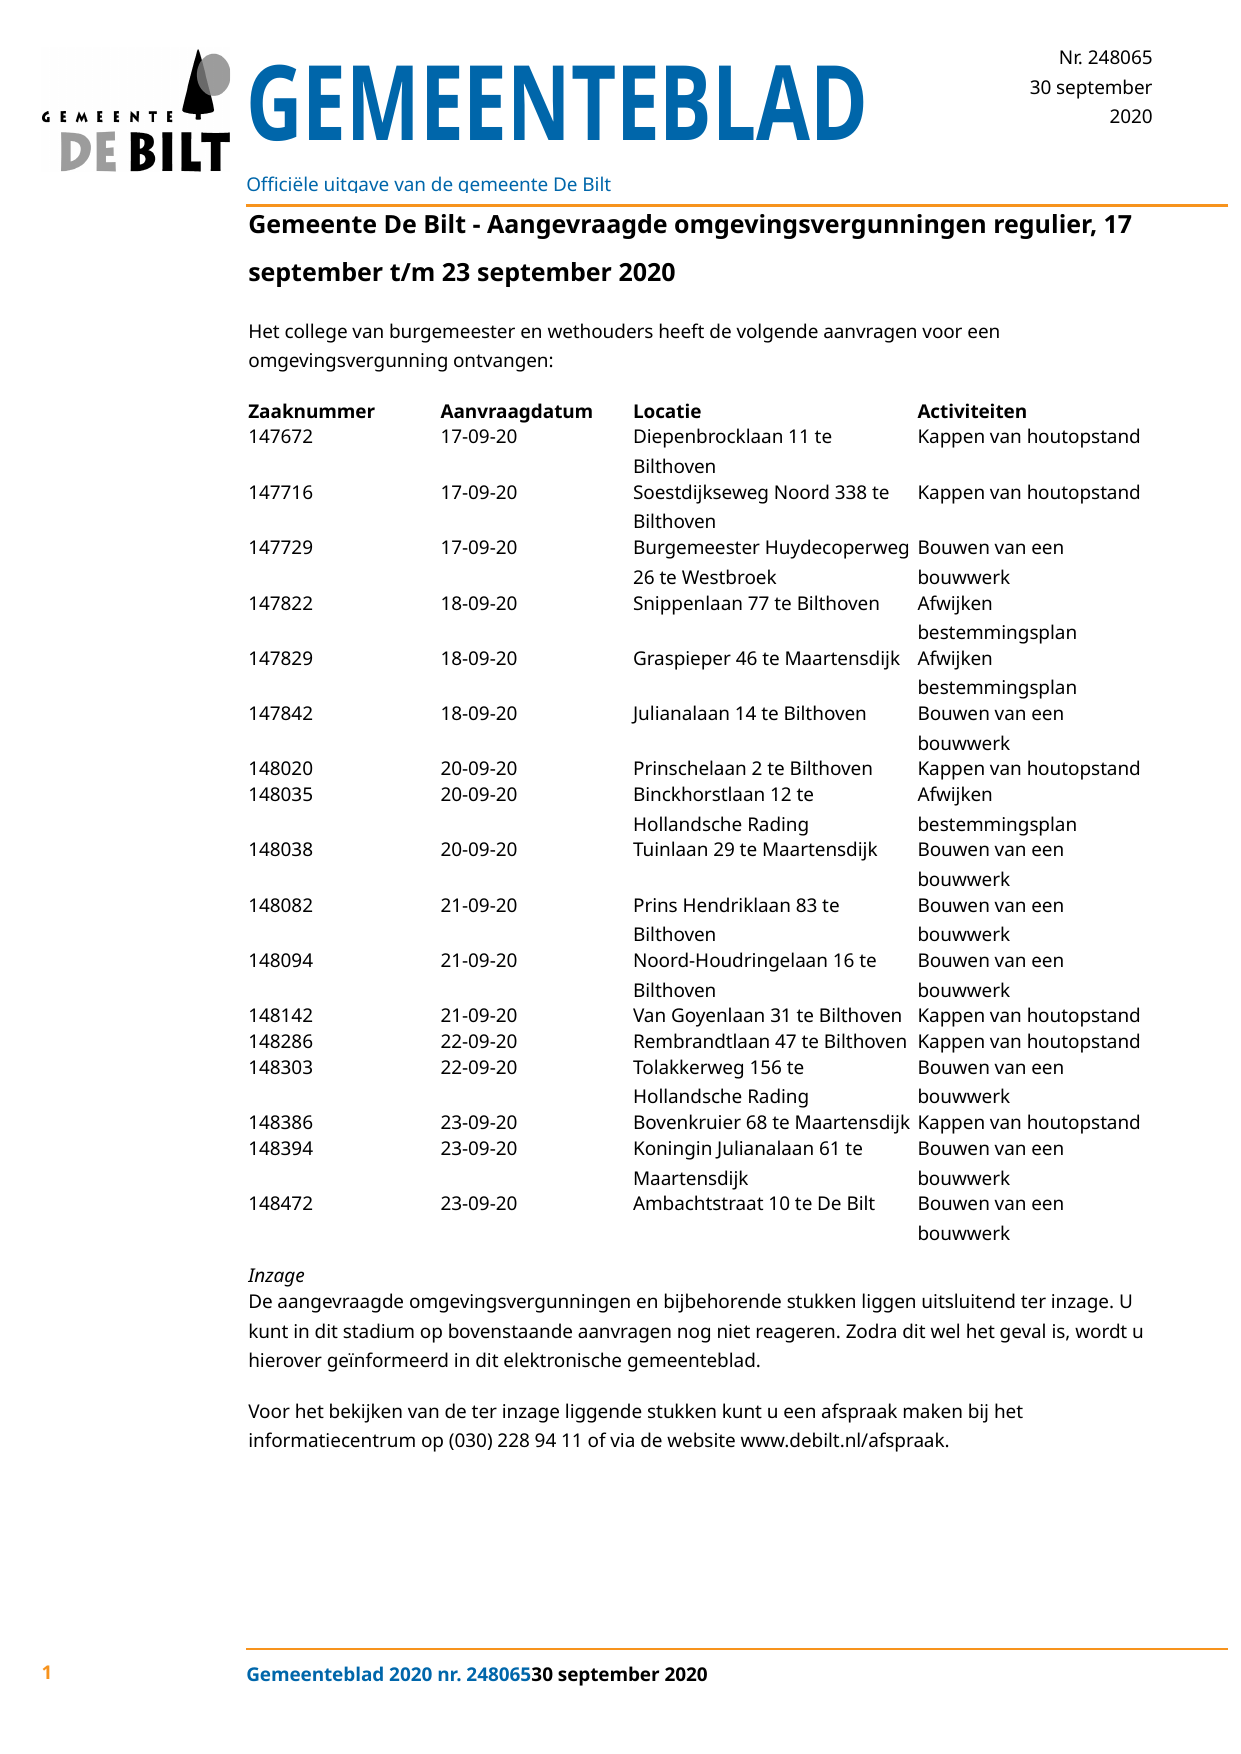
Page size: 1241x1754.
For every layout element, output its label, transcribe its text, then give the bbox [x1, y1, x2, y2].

table_cell Kappen van houtopstand [917, 1109, 1152, 1135]
table_cell Afwijken bestemmingsplan [917, 645, 1152, 700]
table_cell 148020 [248, 756, 440, 781]
table_header Activiteiten [917, 398, 1152, 424]
table_cell 20-09-20 [440, 781, 633, 837]
table_cell 23-09-20 [440, 1135, 633, 1190]
text Inzage [248, 1262, 1152, 1288]
table_cell Binckhorstlaan 12 te Hollandsche Rading [633, 781, 917, 837]
table_cell 148286 [248, 1028, 440, 1054]
table_cell Snippenlaan 77 te Bilthoven [633, 590, 917, 645]
table_cell Tuinlaan 29 te Maartensdijk [633, 837, 917, 892]
table_cell Kappen van houtopstand [917, 1003, 1152, 1028]
table_cell 148035 [248, 781, 440, 837]
table_header Locatie [633, 398, 917, 424]
table_cell Bouwen van een bouwwerk [917, 700, 1152, 756]
table_cell 18-09-20 [440, 590, 633, 645]
table_cell 147829 [248, 645, 440, 700]
table_cell Bouwen van een bouwwerk [917, 947, 1152, 1003]
table_cell Bouwen van een bouwwerk [917, 534, 1152, 590]
table_cell Kappen van houtopstand [917, 424, 1152, 479]
table_cell Prinschelaan 2 te Bilthoven [633, 756, 917, 781]
text Het college van burgemeester en wethouders heeft de volgende aanvragen voor een omgevingsvergunning ontvangen: [248, 318, 1152, 373]
table_cell 148386 [248, 1109, 440, 1135]
table_cell 17-09-20 [440, 424, 633, 479]
table_cell 148094 [248, 947, 440, 1003]
table_cell 21-09-20 [440, 1003, 633, 1028]
table_header Zaaknummer [248, 398, 440, 424]
table_cell 148082 [248, 892, 440, 947]
text Gemeente De Bilt - Aangevraagde omgevingsvergunningen regulier, 17 september t/m 23 september 2020 [248, 207, 1152, 288]
table_cell 23-09-20 [440, 1109, 633, 1135]
table_cell Bouwen van een bouwwerk [917, 1135, 1152, 1190]
table_cell 147672 [248, 424, 440, 479]
table_cell Rembrandtlaan 47 te Bilthoven [633, 1028, 917, 1054]
table_cell Noord-Houdringelaan 16 te Bilthoven [633, 947, 917, 1003]
table_cell 18-09-20 [440, 700, 633, 756]
table_cell Prins Hendriklaan 83 te Bilthoven [633, 892, 917, 947]
table_cell Bovenkruier 68 te Maartensdijk [633, 1109, 917, 1135]
table_cell Bouwen van een bouwwerk [917, 837, 1152, 892]
table_cell Kappen van houtopstand [917, 756, 1152, 781]
table_cell 17-09-20 [440, 479, 633, 534]
text Voor het bekijken van de ter inzage liggende stukken kunt u een afspraak maken bij het informatiecentrum op (030) 228 94 11 of via de website www.debilt.nl/afspraak. [248, 1398, 1152, 1453]
table_cell 21-09-20 [440, 892, 633, 947]
table_cell Afwijken bestemmingsplan [917, 781, 1152, 837]
table_cell 23-09-20 [440, 1190, 633, 1246]
table_cell Burgemeester Huydecoperweg 26 te Westbroek [633, 534, 917, 590]
table_cell 147729 [248, 534, 440, 590]
table_cell Bouwen van een bouwwerk [917, 1190, 1152, 1246]
table_cell Afwijken bestemmingsplan [917, 590, 1152, 645]
table_cell 147842 [248, 700, 440, 756]
table_header Aanvraagdatum [440, 398, 633, 424]
table_cell 148472 [248, 1190, 440, 1246]
table_cell Bouwen van een bouwwerk [917, 892, 1152, 947]
table_cell Graspieper 46 te Maartensdijk [633, 645, 917, 700]
table_cell 20-09-20 [440, 837, 633, 892]
table_cell 20-09-20 [440, 756, 633, 781]
table_cell 147822 [248, 590, 440, 645]
table_cell 148142 [248, 1003, 440, 1028]
table_cell Soestdijkseweg Noord 338 te Bilthoven [633, 479, 917, 534]
table_cell Ambachtstraat 10 te De Bilt [633, 1190, 917, 1246]
table_cell 148038 [248, 837, 440, 892]
table_cell 22-09-20 [440, 1054, 633, 1109]
table_cell 147716 [248, 479, 440, 534]
table_cell 148394 [248, 1135, 440, 1190]
table_cell 148303 [248, 1054, 440, 1109]
table_cell 17-09-20 [440, 534, 633, 590]
table_cell Bouwen van een bouwwerk [917, 1054, 1152, 1109]
table_cell Van Goyenlaan 31 te Bilthoven [633, 1003, 917, 1028]
table_cell Diepenbrocklaan 11 te Bilthoven [633, 424, 917, 479]
table_cell 22-09-20 [440, 1028, 633, 1054]
table_cell 21-09-20 [440, 947, 633, 1003]
picture [41, 47, 231, 172]
table_cell Kappen van houtopstand [917, 1028, 1152, 1054]
table_cell Tolakkerweg 156 te Hollandsche Rading [633, 1054, 917, 1109]
table_cell Julianalaan 14 te Bilthoven [633, 700, 917, 756]
table_cell Kappen van houtopstand [917, 479, 1152, 534]
text De aangevraagde omgevingsvergunningen en bijbehorende stukken liggen uitsluitend ter inzage. U kunt in dit stadium op bovenstaande aanvragen nog niet reageren. Zodra dit wel het geval is, wordt u hierover geïnformeerd in dit elektronische gemeenteblad. [248, 1288, 1152, 1373]
table_cell 18-09-20 [440, 645, 633, 700]
table_cell Koningin Julianalaan 61 te Maartensdijk [633, 1135, 917, 1190]
